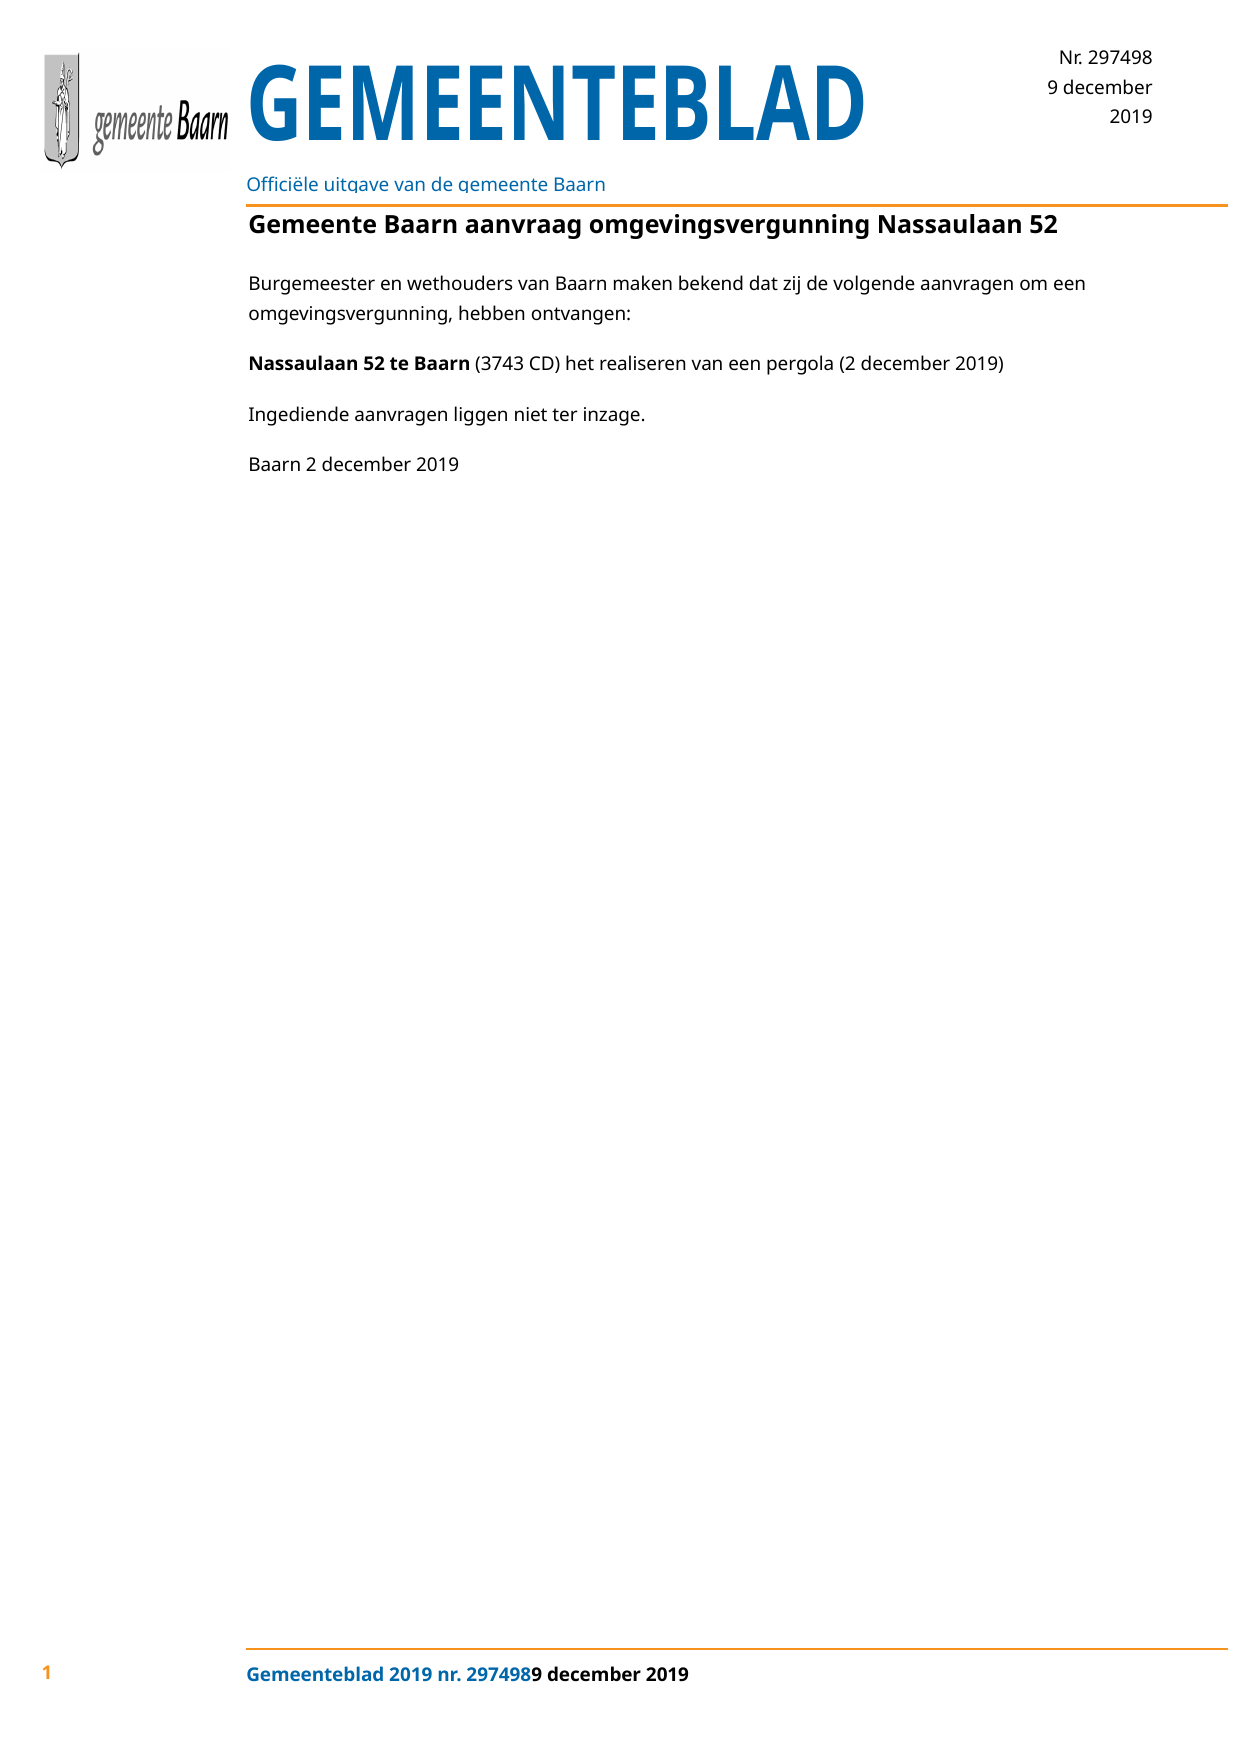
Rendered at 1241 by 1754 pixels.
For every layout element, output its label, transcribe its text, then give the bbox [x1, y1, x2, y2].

text Nassaulaan 52 te Baarn (3743 CD) het realiseren van een pergola (2 december 2019) [248, 350, 1152, 376]
text Ingediende aanvragen liggen niet ter inzage. [248, 401, 1152, 426]
text Burgemeester en wethouders van Baarn maken bekend dat zij de volgende aanvragen om een omgevingsvergunning, hebben ontvangen: [248, 270, 1152, 326]
text Baarn 2 december 2019 [248, 451, 1152, 477]
text Gemeente Baarn aanvraag omgevingsvergunning Nassaulaan 52 [248, 207, 1152, 241]
picture [41, 47, 231, 172]
